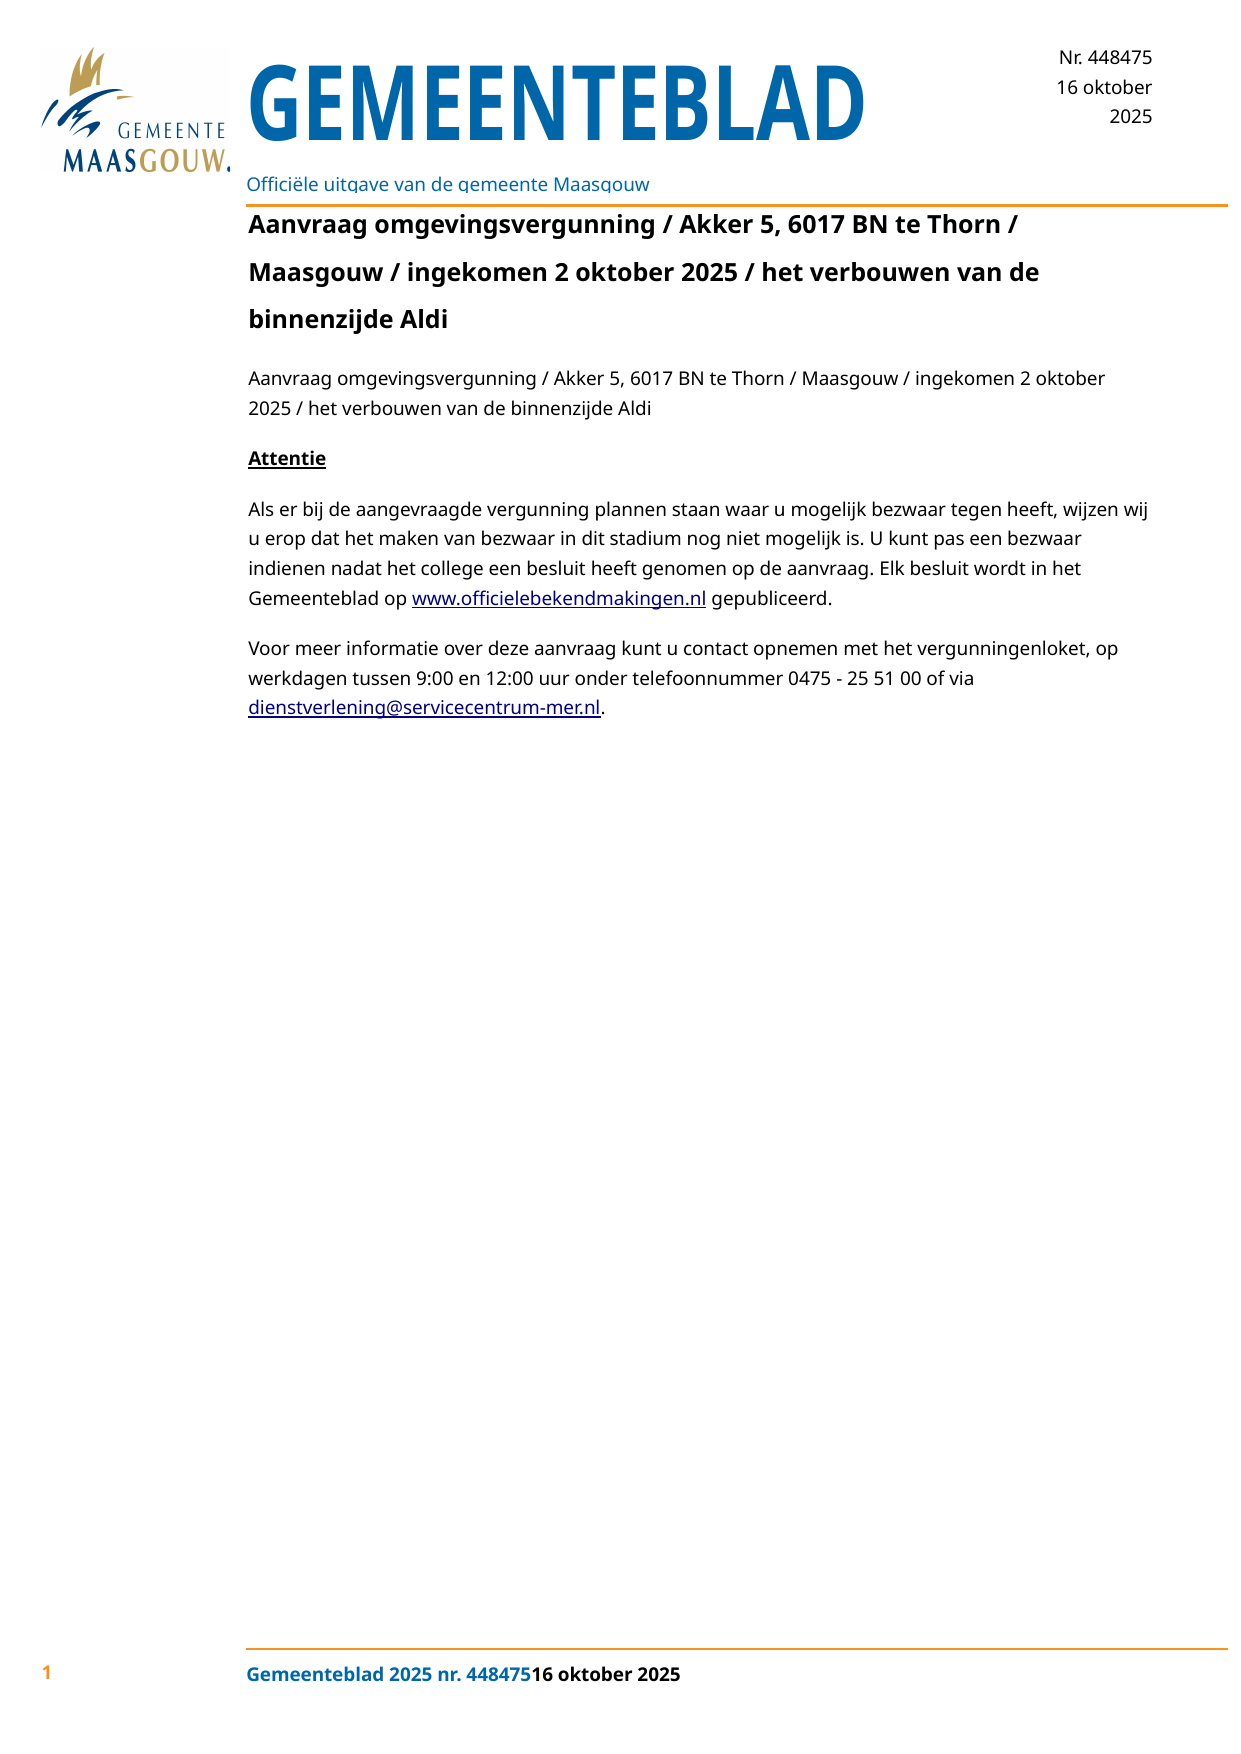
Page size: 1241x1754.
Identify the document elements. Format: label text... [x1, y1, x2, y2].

text Attentie [248, 446, 1152, 471]
picture [41, 47, 231, 172]
text Voor meer informatie over deze aanvraag kunt u contact opnemen met het vergunningenloket, op werkdagen tussen 9:00 en 12:00 uur onder telefoonnummer 0475 - 25 51 00 of via dienstverlening@servicecentrum-mer.nl. [248, 635, 1152, 720]
text Als er bij de aangevraagde vergunning plannen staan waar u mogelijk bezwaar tegen heeft, wijzen wij u erop dat het maken van bezwaar in dit stadium nog niet mogelijk is. U kunt pas een bezwaar indienen nadat het college een besluit heeft genomen op de aanvraag. Elk besluit wordt in het Gemeenteblad op www.officielebekendmakingen.nl gepubliceerd. [248, 496, 1152, 610]
text Aanvraag omgevingsvergunning / Akker 5, 6017 BN te Thorn / Maasgouw / ingekomen 2 oktober 2025 / het verbouwen van de binnenzijde Aldi [248, 207, 1152, 336]
text Aanvraag omgevingsvergunning / Akker 5, 6017 BN te Thorn / Maasgouw / ingekomen 2 oktober 2025 / het verbouwen van de binnenzijde Aldi [248, 366, 1152, 421]
